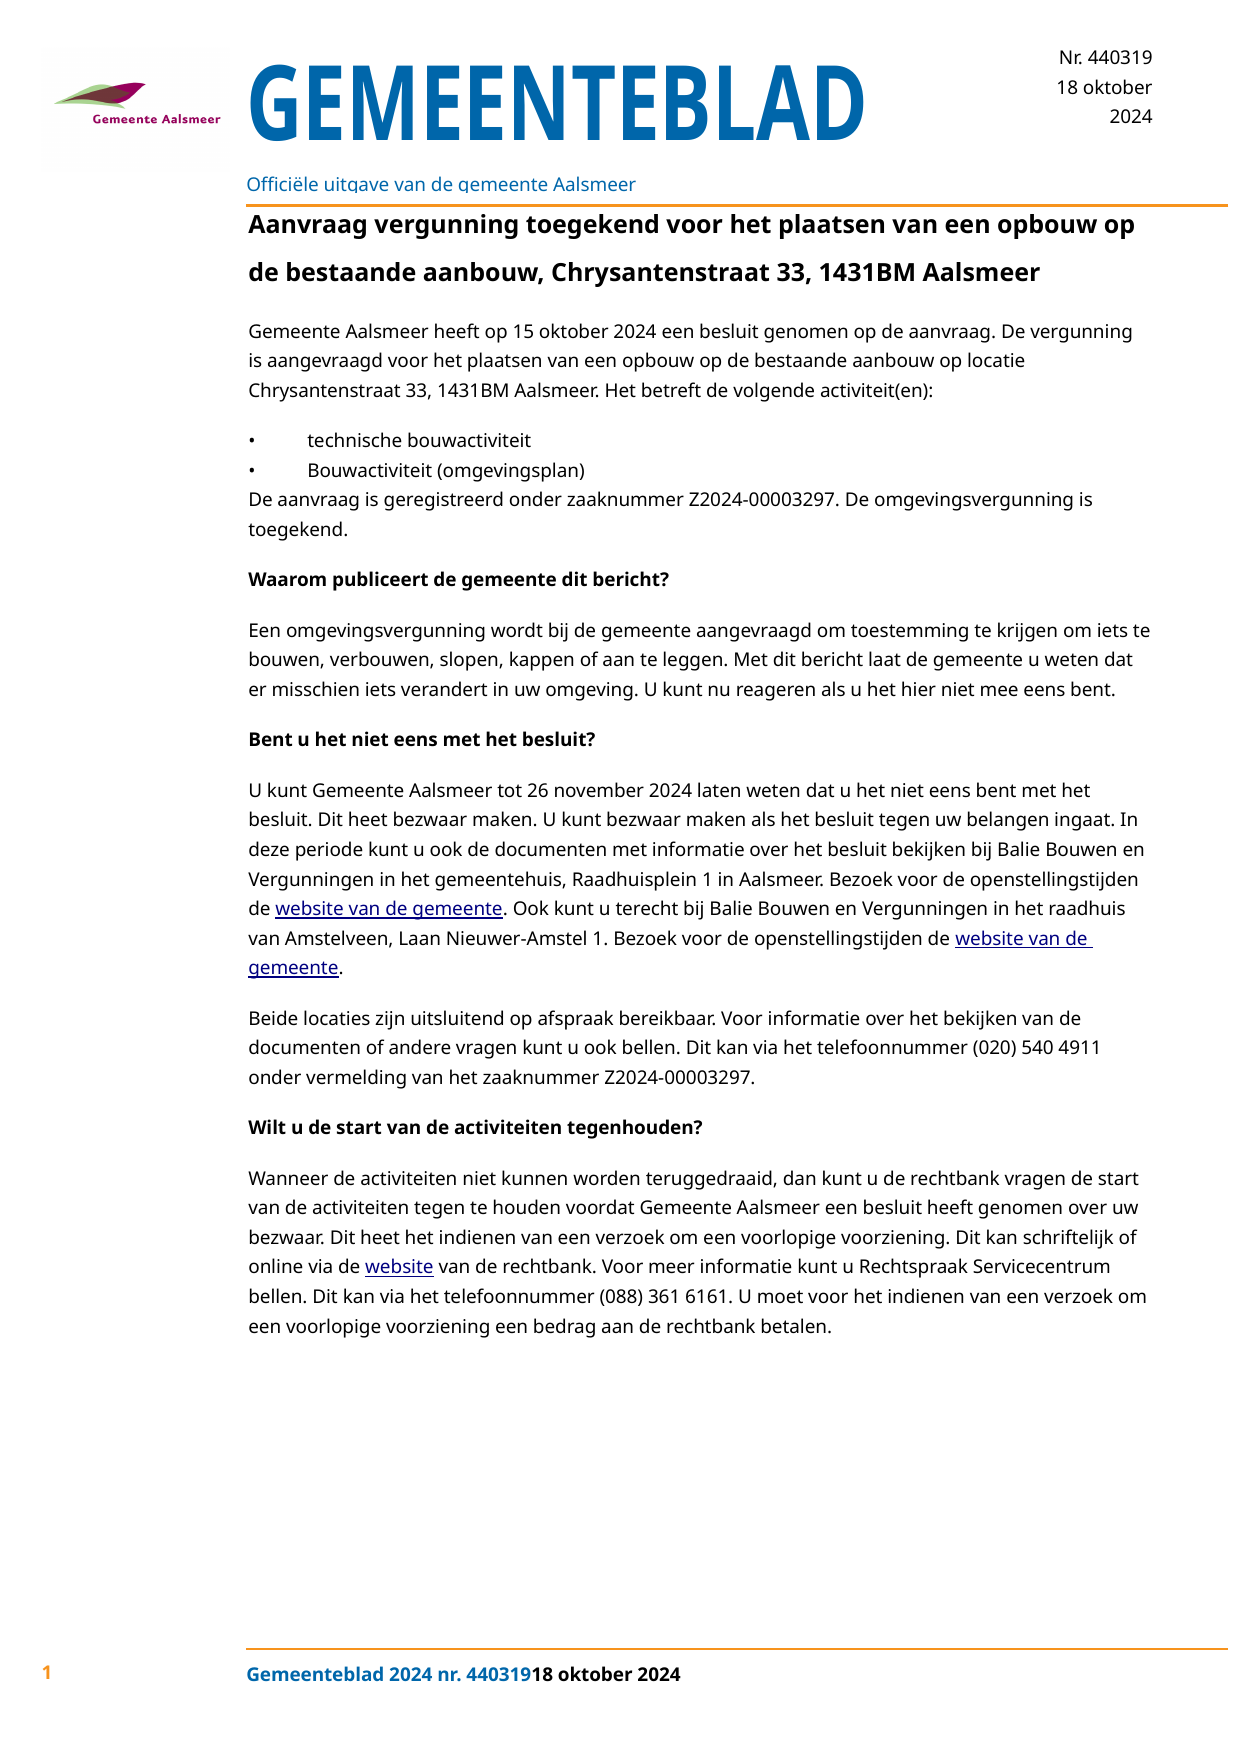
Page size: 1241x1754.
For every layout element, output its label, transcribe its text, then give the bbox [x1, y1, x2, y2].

list Bouwactiviteit (omgevingsplan) [248, 457, 1152, 483]
text U kunt Gemeente Aalsmeer tot 26 november 2024 laten weten dat u het niet eens bent met het besluit. Dit heet bezwaar maken. U kunt bezwaar maken als het besluit tegen uw belangen ingaat. In deze periode kunt u ook de documenten met informatie over het besluit bekijken bij Balie Bouwen en Vergunningen in het gemeentehuis, Raadhuisplein 1 in Aalsmeer. Bezoek voor de openstellingstijden de website van de gemeente. Ook kunt u terecht bij Balie Bouwen en Vergunningen in het raadhuis van Amstelveen, Laan Nieuwer-Amstel 1. Bezoek voor de openstellingstijden de website van de gemeente. [248, 777, 1152, 980]
text Wilt u de start van de activiteiten tegenhouden? [248, 1114, 1152, 1140]
text Beide locaties zijn uitsluitend op afspraak bereikbaar. Voor informatie over het bekijken van de documenten of andere vragen kunt u ook bellen. Dit kan via het telefoonnummer (020) 540 4911 onder vermelding van het zaaknummer Z2024-00003297. [248, 1005, 1152, 1090]
text Wanneer de activiteiten niet kunnen worden teruggedraaid, dan kunt u de rechtbank vragen de start van de activiteiten tegen te houden voordat Gemeente Aalsmeer een besluit heeft genomen over uw bezwaar. Dit heet het indienen van een verzoek om een voorlopige voorziening. Dit kan schriftelijk of online via de website van de rechtbank. Voor meer informatie kunt u Rechtspraak Servicecentrum bellen. Dit kan via het telefoonnummer (088) 361 6161. U moet voor het indienen van een verzoek om een voorlopige voorziening een bedrag aan de rechtbank betalen. [248, 1165, 1152, 1339]
text Waarom publiceert de gemeente dit bericht? [248, 567, 1152, 592]
list technische bouwactiviteit [248, 427, 1152, 453]
text Bent u het niet eens met het besluit? [248, 727, 1152, 752]
picture [41, 47, 231, 172]
text Een omgevingsvergunning wordt bij de gemeente aangevraagd om toestemming te krijgen om iets te bouwen, verbouwen, slopen, kappen of aan te leggen. Met dit bericht laat de gemeente u weten dat er misschien iets verandert in uw omgeving. U kunt nu reageren als u het hier niet mee eens bent. [248, 617, 1152, 702]
text De aanvraag is geregistreerd onder zaaknummer Z2024-00003297. De omgevingsvergunning is toegekend. [248, 487, 1152, 542]
text Aanvraag vergunning toegekend voor het plaatsen van een opbouw op de bestaande aanbouw, Chrysantenstraat 33, 1431BM Aalsmeer [248, 207, 1152, 288]
text Gemeente Aalsmeer heeft op 15 oktober 2024 een besluit genomen op de aanvraag. De vergunning is aangevraagd voor het plaatsen van een opbouw op de bestaande aanbouw op locatie Chrysantenstraat 33, 1431BM Aalsmeer. Het betreft de volgende activiteit(en): [248, 318, 1152, 403]
